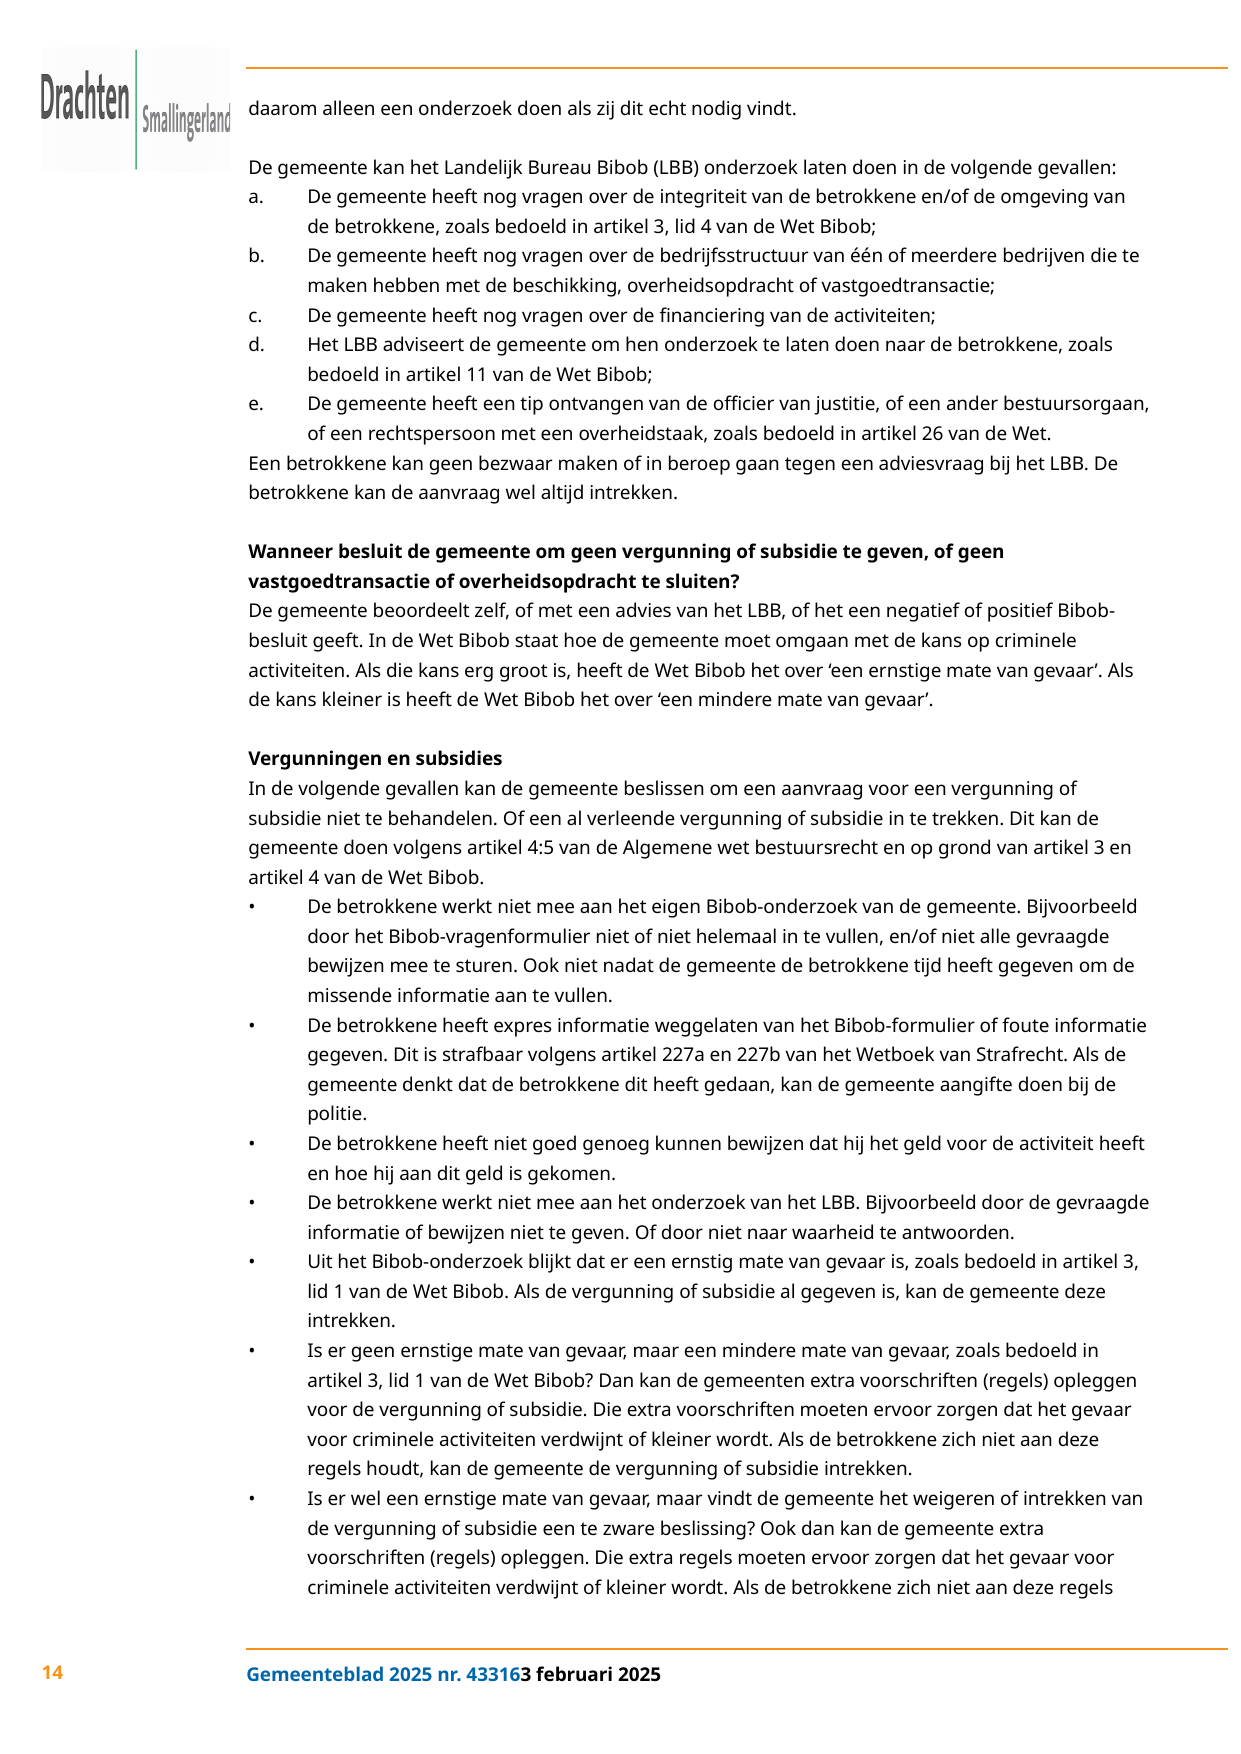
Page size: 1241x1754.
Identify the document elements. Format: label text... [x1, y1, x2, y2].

list Het LBB adviseert de gemeente om hen onderzoek te laten doen naar de betrokkene, zoals bedoeld in artikel 11 van de Wet Bibob; [248, 331, 1152, 387]
text Wanneer besluit de gemeente om geen vergunning of subsidie te geven, of geen vastgoedtransactie of overheidsopdracht te sluiten? [248, 538, 1152, 594]
text De gemeente kan het Landelijk Bureau Bibob (LBB) onderzoek laten doen in de volgende gevallen: [248, 154, 1152, 180]
list De gemeente heeft nog vragen over de bedrijfsstructuur van één of meerdere bedrijven die te maken hebben met de beschikking, overheidsopdracht of vastgoedtransactie; [248, 243, 1152, 298]
list Uit het Bibob-onderzoek blijkt dat er een ernstig mate van gevaar is, zoals bedoeld in artikel 3, lid 1 van de Wet Bibob. Als de vergunning of subsidie al gegeven is, kan de gemeente deze intrekken. [248, 1248, 1152, 1333]
list De gemeente heeft nog vragen over de integriteit van de betrokkene en/of de omgeving van de betrokkene, zoals bedoeld in artikel 3, lid 4 van de Wet Bibob; [248, 183, 1152, 239]
list De betrokkene heeft niet goed genoeg kunnen bewijzen dat hij het geld voor de activiteit heeft en hoe hij aan dit geld is gekomen. [248, 1130, 1152, 1186]
text In de volgende gevallen kan de gemeente beslissen om een aanvraag voor een vergunning of subsidie niet te behandelen. Of een al verleende vergunning of subsidie in te trekken. Dit kan de gemeente doen volgens artikel 4:5 van de Algemene wet bestuursrecht en op grond van artikel 3 en artikel 4 van de Wet Bibob. [248, 775, 1152, 890]
text Vergunningen en subsidies [248, 746, 1152, 771]
list De betrokkene werkt niet mee aan het onderzoek van het LBB. Bijvoorbeeld door de gevraagde informatie of bewijzen niet te geven. Of door niet naar waarheid te antwoorden. [248, 1189, 1152, 1245]
picture [41, 47, 231, 172]
text Een betrokkene kan geen bezwaar maken of in beroep gaan tegen een adviesvraag bij het LBB. De betrokkene kan de aanvraag wel altijd intrekken. [248, 450, 1152, 505]
list De betrokkene heeft expres informatie weggelaten van het Bibob-formulier of foute informatie gegeven. Dit is strafbaar volgens artikel 227a en 227b van het Wetboek van Strafrecht. Als de gemeente denkt dat de betrokkene dit heeft gedaan, kan de gemeente aangifte doen bij de politie. [248, 1012, 1152, 1126]
list De betrokkene werkt niet mee aan het eigen Bibob-onderzoek van de gemeente. Bijvoorbeeld door het Bibob-vragenformulier niet of niet helemaal in te vullen, en/of niet alle gevraagde bewijzen mee te sturen. Ook niet nadat de gemeente de betrokkene tijd heeft gegeven om de missende informatie aan te vullen. [248, 893, 1152, 1008]
list Is er geen ernstige mate van gevaar, maar een mindere mate van gevaar, zoals bedoeld in artikel 3, lid 1 van de Wet Bibob? Dan kan de gemeenten extra voorschriften (regels) opleggen voor de vergunning of subsidie. Die extra voorschriften moeten ervoor zorgen dat het gevaar voor criminele activiteiten verdwijnt of kleiner wordt. Als de betrokkene zich niet aan deze regels houdt, kan de gemeente de vergunning of subsidie intrekken. [248, 1337, 1152, 1481]
text De gemeente beoordeelt zelf, of met een advies van het LBB, of het een negatief of positief Bibob-besluit geeft. In de Wet Bibob staat hoe de gemeente moet omgaan met de kans op criminele activiteiten. Als die kans erg groot is, heeft de Wet Bibob het over ‘een ernstige mate van gevaar’. Als de kans kleiner is heeft de Wet Bibob het over ‘een mindere mate van gevaar’. [248, 598, 1152, 712]
list De gemeente heeft een tip ontvangen van de officier van justitie, of een ander bestuursorgaan, of een rechtspersoon met een overheidstaak, zoals bedoeld in artikel 26 van de Wet. [248, 391, 1152, 446]
list De gemeente heeft nog vragen over de financiering van de activiteiten; [248, 302, 1152, 328]
list Is er wel een ernstige mate van gevaar, maar vindt de gemeente het weigeren of intrekken van de vergunning of subsidie een te zware beslissing? Ook dan kan de gemeente extra voorschriften (regels) opleggen. Die extra regels moeten ervoor zorgen dat het gevaar voor criminele activiteiten verdwijnt of kleiner wordt. Als de betrokkene zich niet aan deze regels [248, 1485, 1152, 1600]
text daarom alleen een onderzoek doen als zij dit echt nodig vindt. [248, 95, 1152, 121]
